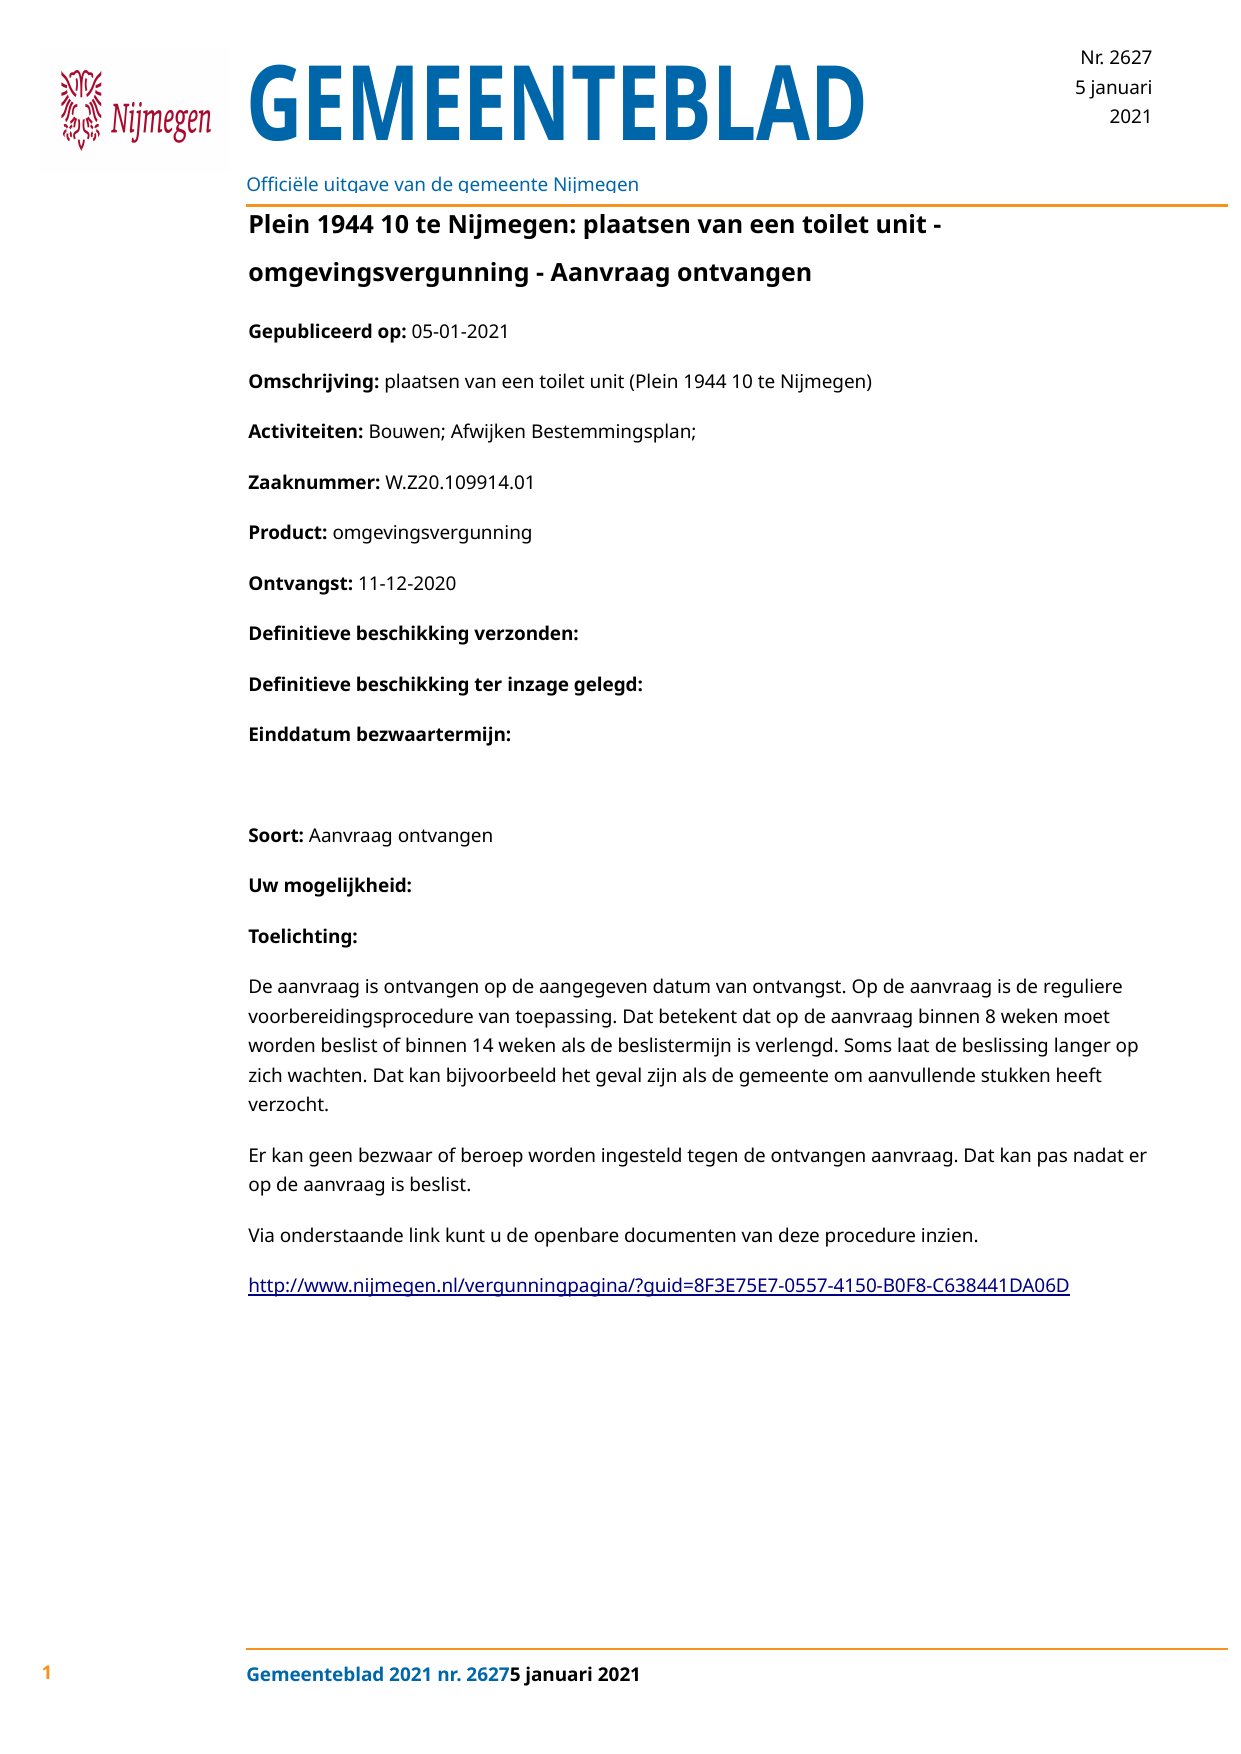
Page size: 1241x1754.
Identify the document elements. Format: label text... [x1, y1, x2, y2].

text Omschrijving: plaatsen van een toilet unit (Plein 1944 10 te Nijmegen) [248, 368, 1152, 394]
text Plein 1944 10 te Nijmegen: plaatsen van een toilet unit - omgevingsvergunning - Aanvraag ontvangen [248, 207, 1152, 288]
text Soort: Aanvraag ontvangen [248, 822, 1152, 848]
text Ontvangst: 11-12-2020 [248, 570, 1152, 596]
text Definitieve beschikking verzonden: [248, 620, 1152, 646]
text Er kan geen bezwaar of beroep worden ingesteld tegen de ontvangen aanvraag. Dat kan pas nadat er op de aanvraag is beslist. [248, 1142, 1152, 1197]
text Activiteiten: Bouwen; Afwijken Bestemmingsplan; [248, 419, 1152, 444]
text Uw mogelijkheid: [248, 872, 1152, 898]
text http://www.nijmegen.nl/vergunningpagina/?guid=8F3E75E7-0557-4150-B0F8-C638441DA06D [248, 1272, 1152, 1298]
text De aanvraag is ontvangen op de aangegeven datum van ontvangst. Op de aanvraag is de reguliere voorbereidingsprocedure van toepassing. Dat betekent dat op de aanvraag binnen 8 weken moet worden beslist of binnen 14 weken als de beslistermijn is verlengd. Soms laat de beslissing langer op zich wachten. Dat kan bijvoorbeeld het geval zijn als de gemeente om aanvullende stukken heeft verzocht. [248, 973, 1152, 1117]
text Product: omgevingsvergunning [248, 519, 1152, 545]
text Zaaknummer: W.Z20.109914.01 [248, 469, 1152, 495]
text Toelichting: [248, 923, 1152, 949]
text Via onderstaande link kunt u de openbare documenten van deze procedure inzien. [248, 1222, 1152, 1248]
text Definitieve beschikking ter inzage gelegd: [248, 671, 1152, 697]
picture [41, 47, 231, 172]
text Gepubliceerd op: 05-01-2021 [248, 318, 1152, 344]
text Einddatum bezwaartermijn: [248, 721, 1152, 747]
